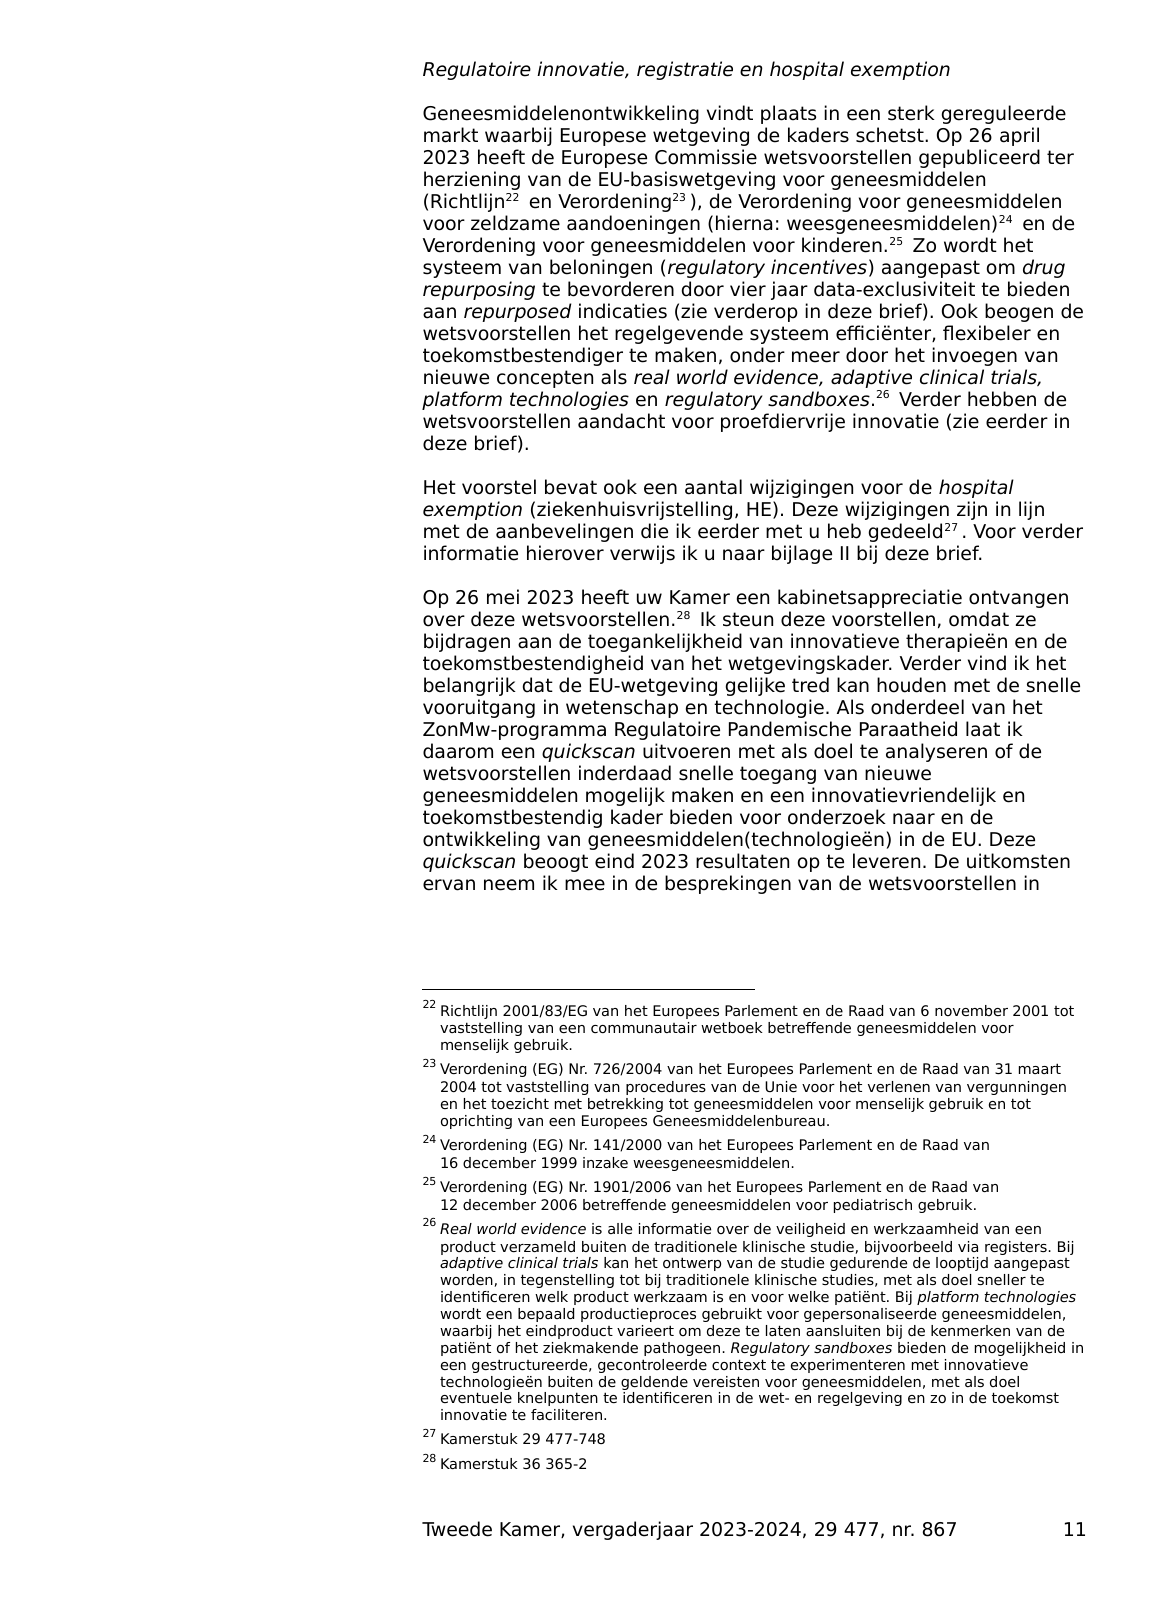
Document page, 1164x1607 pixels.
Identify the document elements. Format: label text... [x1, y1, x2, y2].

text Richtlijn 2001/83/EG van het Europees Parlement en de Raad van 6 november 2001 tot vaststelling van een communautair wetboek betreffende geneesmiddelen voor menselijk gebruik. [422, 998, 1087, 1054]
text Real world evidence is alle informatie over de veiligheid en werkzaamheid van een product verzameld buiten de traditionele klinische studie, bijvoorbeeld via registers. Bij adaptive clinical trials kan het ontwerp van de studie gedurende de looptijd aangepast worden, in tegenstelling tot bij traditionele klinische studies, met als doel sneller te identificeren welk product werkzaam is en voor welke patiënt. Bij platform technologies wordt een bepaald productieproces gebruikt voor gepersonaliseerde geneesmiddelen, waarbij het eindproduct varieert om deze te laten aansluiten bij de kenmerken van de patiënt of het ziekmakende pathogeen. Regulatory sandboxes bieden de mogelijkheid in een gestructureerde, gecontroleerde context te experimenteren met innovatieve technologieën buiten de geldende vereisten voor geneesmiddelen, met als doel eventuele knelpunten te identificeren in de wet- en regelgeving en zo in de toekomst innovatie te faciliteren. [422, 1217, 1087, 1424]
text Op 26 mei 2023 heeft uw Kamer een kabinetsappreciatie ontvangen over deze wetsvoorstellen. Ik steun deze voorstellen, omdat ze bijdragen aan de toegankelijkheid van innovatieve therapieën en de toekomstbestendigheid van het wetgevingskader. Verder vind ik het belangrijk dat de EU-wetgeving gelijke tred kan houden met de snelle vooruitgang in wetenschap en technologie. Als onderdeel van het ZonMw-programma Regulatoire Pandemische Paraatheid laat ik daarom een quickscan uitvoeren met als doel te analyseren of de wetsvoorstellen inderdaad snelle toegang van nieuwe geneesmiddelen mogelijk maken en een innovatievriendelijk en toekomstbestendig kader bieden voor onderzoek naar en de ontwikkeling van geneesmiddelen(technologieën) in de EU. Deze quickscan beoogt eind 2023 resultaten op te leveren. De uitkomsten ervan neem ik mee in de besprekingen van de wetsvoorstellen in [422, 587, 1087, 895]
text Verordening (EG) Nr. 726/2004 van het Europees Parlement en de Raad van 31 maart 2004 tot vaststelling van procedures van de Unie voor het verlenen van vergunningen en het toezicht met betrekking tot geneesmiddelen voor menselijk gebruik en tot oprichting van een Europees Geneesmiddelenbureau. [422, 1057, 1087, 1130]
text Verordening (EG) Nr. 141/2000 van het Europees Parlement en de Raad van 16 december 1999 inzake weesgeneesmiddelen. [422, 1133, 1087, 1172]
subtitle Regulatoire innovatie, registratie en hospital exemption [422, 59, 1087, 81]
text Kamerstuk 29 477-748 [422, 1427, 1087, 1449]
text Het voorstel bevat ook een aantal wijzigingen voor de hospital exemption (ziekenhuisvrijstelling, HE). Deze wijzigingen zijn in lijn met de aanbevelingen die ik eerder met u heb gedeeld. Voor verder informatie hierover verwijs ik u naar bijlage II bij deze brief. [422, 477, 1087, 565]
text Verordening (EG) Nr. 1901/2006 van het Europees Parlement en de Raad van 12 december 2006 betreffende geneesmiddelen voor pediatrisch gebruik. [422, 1175, 1087, 1214]
text Geneesmiddelenontwikkeling vindt plaats in een sterk gereguleerde markt waarbij Europese wetgeving de kaders schetst. Op 26 april 2023 heeft de Europese Commissie wetsvoorstellen gepubliceerd ter herziening van de EU-basiswetgeving voor geneesmiddelen (Richtlijn en Verordening), de Verordening voor geneesmiddelen voor zeldzame aandoeningen (hierna: weesgeneesmiddelen) en de Verordening voor geneesmiddelen voor kinderen. Zo wordt het systeem van beloningen (regulatory incentives) aangepast om drug repurposing te bevorderen door vier jaar data-exclusiviteit te bieden aan repurposed indicaties (zie verderop in deze brief). Ook beogen de wetsvoorstellen het regelgevende systeem efficiënter, flexibeler en toekomstbestendiger te maken, onder meer door het invoegen van nieuwe concepten als real world evidence, adaptive clinical trials, platform technologies en regulatory sandboxes. Verder hebben de wetsvoorstellen aandacht voor proefdiervrije innovatie (zie eerder in deze brief). [422, 103, 1087, 455]
text Kamerstuk 36 365-2 [422, 1452, 1087, 1474]
